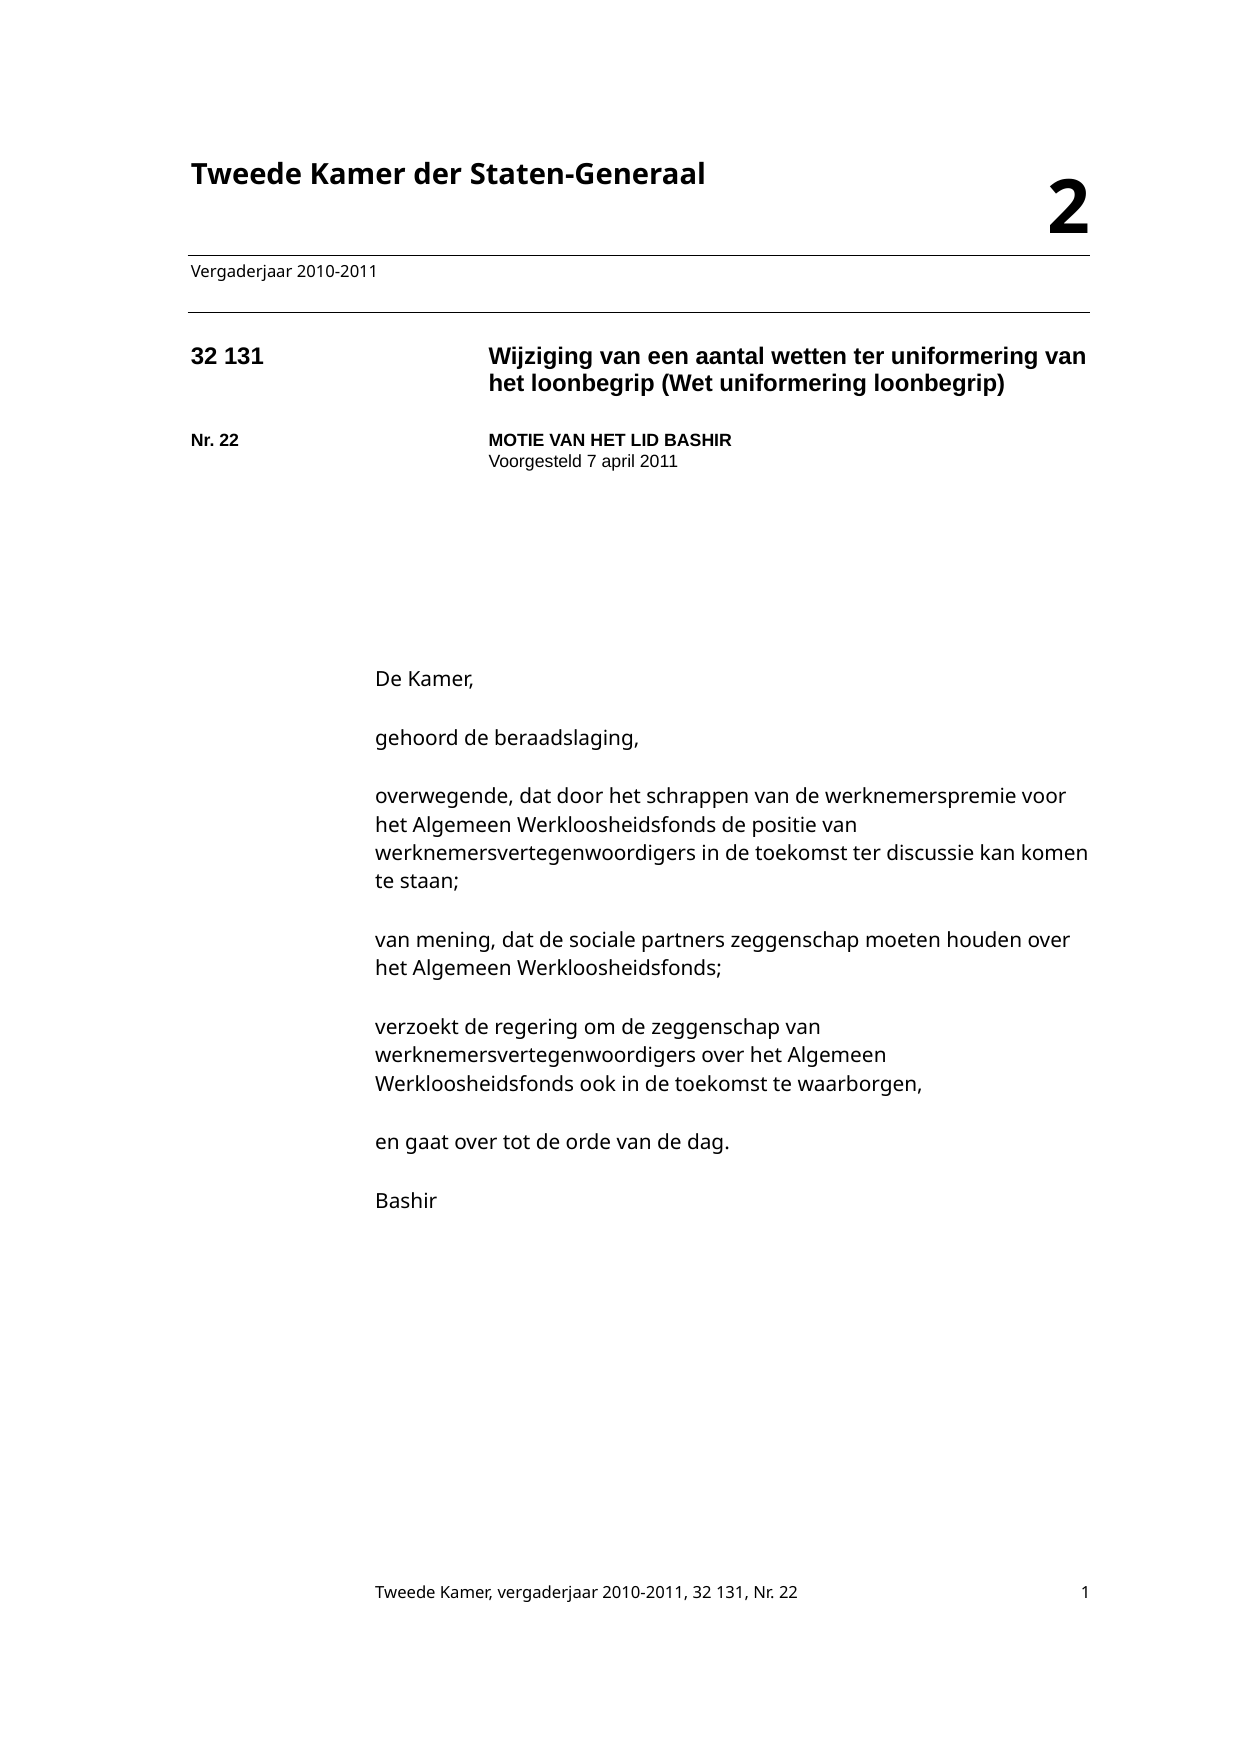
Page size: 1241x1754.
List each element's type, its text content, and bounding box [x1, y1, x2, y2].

table_cell 32 131 [188, 339, 485, 427]
text verzoekt de regering om de zeggenschap van werknemersvertegenwoordigers over het Algemeen Werkloosheidsfonds ook in de toekomst te waarborgen, [375, 1012, 1090, 1097]
table_header 2 [910, 150, 1090, 255]
table_cell [485, 256, 1090, 312]
text overwegende, dat door het schrappen van de werknemerspremie voor het Algemeen Werkloosheidsfonds de positie van werknemersvertegenwoordigers in de toekomst ter discussie kan komen te staan; [375, 781, 1090, 895]
table_cell [188, 313, 485, 339]
text en gaat over tot de orde van de dag. [375, 1127, 1090, 1156]
table_cell [485, 313, 1090, 339]
table_header Tweede Kamer der Staten-Generaal [188, 150, 909, 255]
table_cell Nr. 22 [188, 427, 485, 546]
text De Kamer, [375, 664, 1090, 693]
table_cell Wijziging van een aantal wetten ter uniformering van het loonbegrip (Wet uniformering loonbegrip) [485, 339, 1090, 427]
text gehoord de beraadslaging, [375, 723, 1090, 751]
text Bashir [375, 1186, 1090, 1214]
table_cell MOTIE VAN HET LID BASHIR Voorgesteld 7 april 2011 [485, 427, 1090, 546]
text van mening, dat de sociale partners zeggenschap moeten houden over het Algemeen Werkloosheidsfonds; [375, 925, 1090, 982]
table_cell Vergaderjaar 2010-2011 [188, 256, 485, 312]
